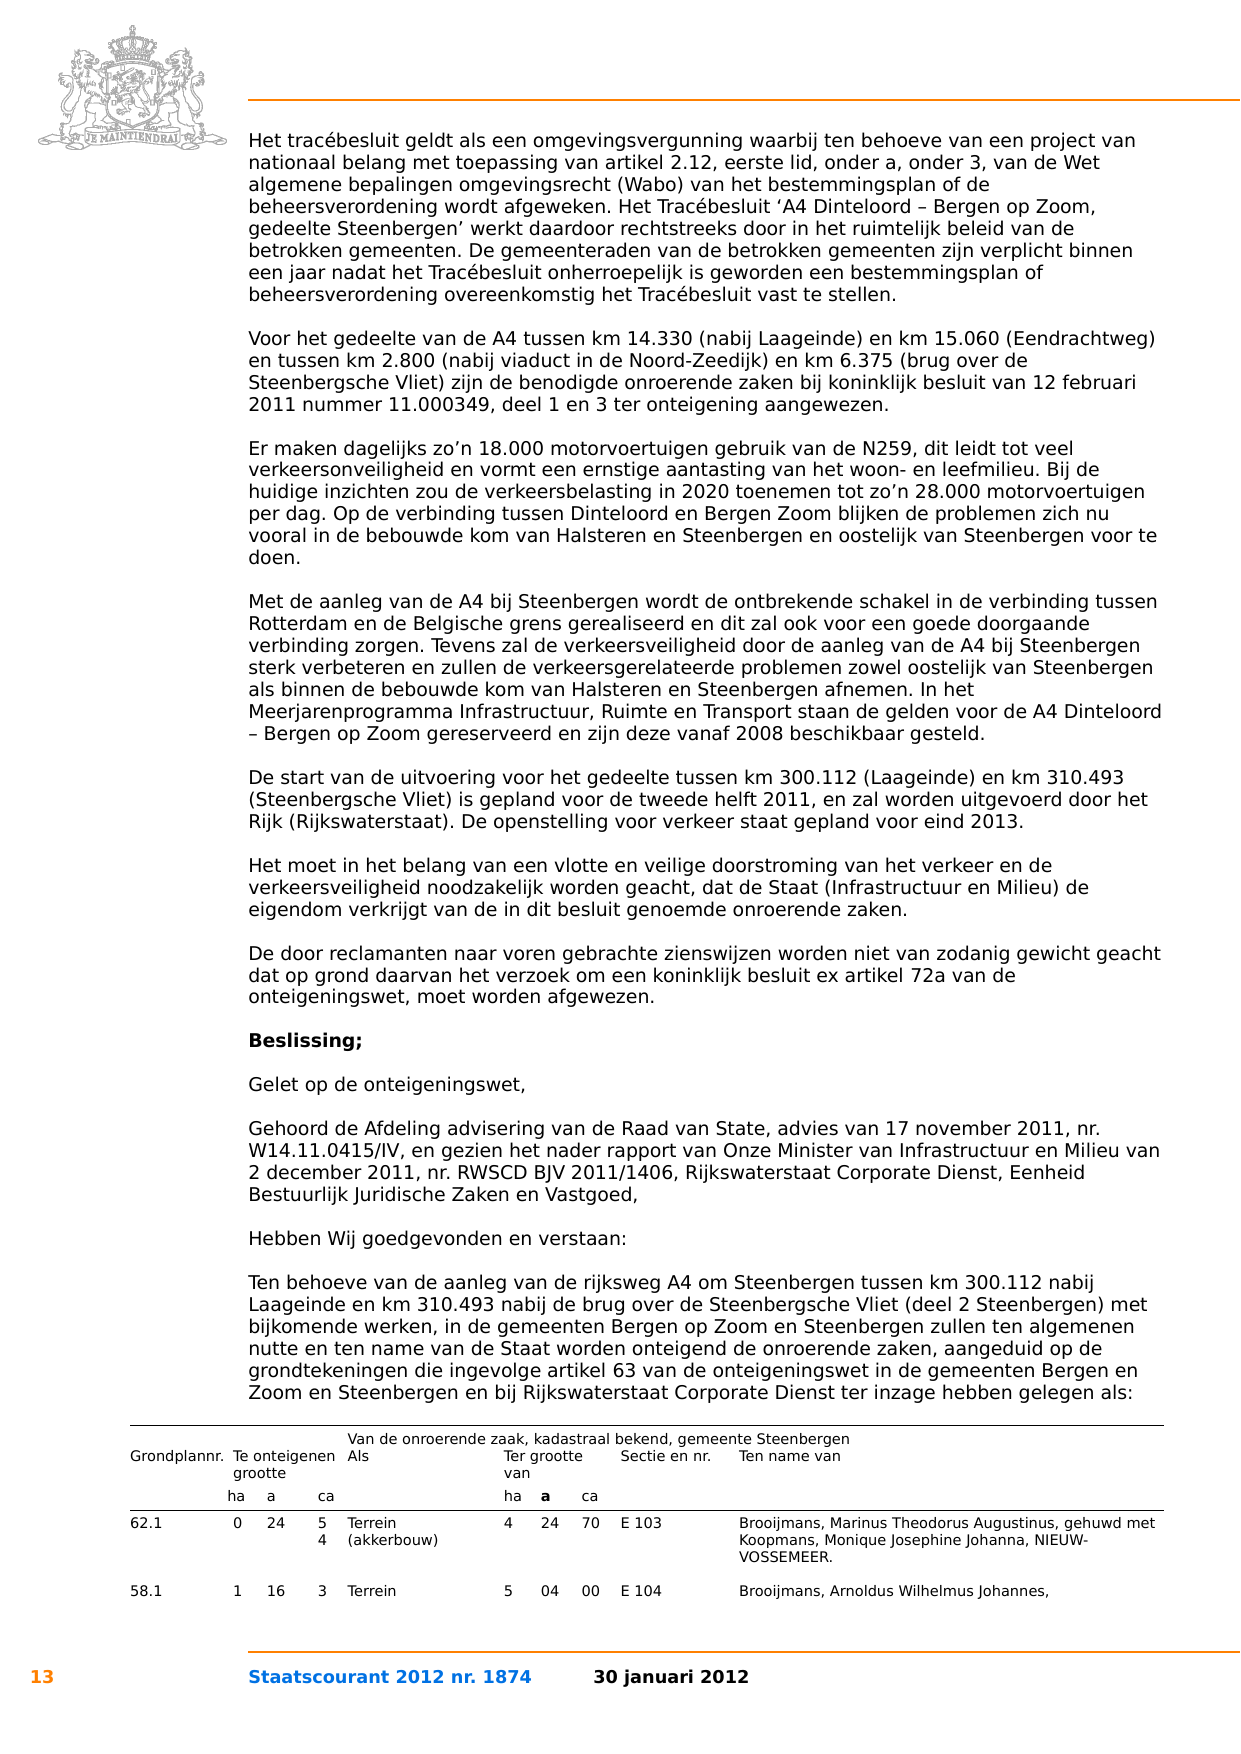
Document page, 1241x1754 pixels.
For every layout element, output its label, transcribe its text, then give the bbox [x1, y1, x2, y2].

table_cell [341, 1566, 498, 1583]
text Ten behoeve van de aanleg van de rijksweg A4 om Steenbergen tussen km 300.112 nabij Laageinde en km 310.493 nabij de brug over de Steenbergsche Vliet (deel 2 Steenbergen) met bijkomende werken, in de gemeenten Bergen op Zoom en Steenbergen zullen ten algemenen nutte en ten name van de Staat worden onteigend de onroerende zaken, aangeduid op de grondtekeningen die ingevolge artikel 63 van de onteigeningswet in de gemeenten Bergen en Zoom en Steenbergen en bij Rijkswaterstaat Corporate Dienst ter inzage hebben gelegen als: [248, 1272, 1163, 1403]
table_cell 24 [261, 1511, 312, 1566]
table_cell Te onteigenen grootte [227, 1448, 341, 1487]
table_cell Sectie en nr. [614, 1448, 733, 1509]
table_cell 24 [535, 1511, 576, 1566]
table_cell 58.1 [130, 1583, 227, 1600]
table_cell 1 [227, 1583, 261, 1600]
table_cell Als [341, 1448, 498, 1509]
table_cell 54 [312, 1511, 341, 1566]
text De start van de uitvoering voor het gedeelte tussen km 300.112 (Laageinde) en km 310.493 (Steenbergsche Vliet) is gepland voor de tweede helft 2011, en zal worden uitgevoerd door het Rijk (Rijkswaterstaat). De openstelling voor verkeer staat gepland voor eind 2013. [248, 767, 1163, 833]
table_cell ha [498, 1487, 534, 1509]
table_cell [261, 1566, 312, 1583]
table_header [130, 1426, 341, 1448]
text Met de aanleg van de A4 bij Steenbergen wordt de ontbrekende schakel in de verbinding tussen Rotterdam en de Belgische grens gerealiseerd en dit zal ook voor een goede doorgaande verbinding zorgen. Tevens zal de verkeersveiligheid door de aanleg van de A4 bij Steenbergen sterk verbeteren en zullen de verkeersgerelateerde problemen zowel oostelijk van Steenbergen als binnen de bebouwde kom van Halsteren en Steenbergen afnemen. In het Meerjarenprogramma Infrastructuur, Ruimte en Transport staan de gelden voor de A4 Dinteloord – Bergen op Zoom gereserveerd en zijn deze vanaf 2008 beschikbaar gesteld. [248, 591, 1163, 745]
table_cell 00 [576, 1583, 614, 1600]
table_cell Brooijmans, Marinus Theodorus Augustinus, gehuwd met Koopmans, Monique Josephine Johanna, NIEUW-VOSSEMEER. [733, 1511, 1163, 1566]
table_cell 16 [261, 1583, 312, 1600]
table_cell [614, 1566, 733, 1583]
table_cell Brooijmans, Arnoldus Wilhelmus Johannes, [733, 1583, 1163, 1600]
text Gehoord de Afdeling advisering van de Raad van State, advies van 17 november 2011, nr. W14.11.0415/IV, en gezien het nader rapport van Onze Minister van Infrastructuur en Milieu van 2 december 2011, nr. RWSCD BJV 2011/1406, Rijkswaterstaat Corporate Dienst, Eenheid Bestuurlijk Juridische Zaken en Vastgoed, [248, 1118, 1163, 1206]
table_cell 04 [535, 1583, 576, 1600]
table_cell 70 [576, 1511, 614, 1566]
table_cell ha [227, 1487, 261, 1509]
text Voor het gedeelte van de A4 tussen km 14.330 (nabij Laageinde) en km 15.060 (Eendrachtweg) en tussen km 2.800 (nabij viaduct in de Noord-Zeedijk) en km 6.375 (brug over de Steenbergsche Vliet) zijn de benodigde onroerende zaken bij koninklijk besluit van 12 februari 2011 nummer 11.000349, deel 1 en 3 ter onteigening aangewezen. [248, 328, 1163, 416]
picture [38, 25, 227, 150]
table_cell 3 [312, 1583, 341, 1600]
table_cell E 103 [614, 1511, 733, 1566]
table_cell [498, 1566, 534, 1583]
table_cell a [261, 1487, 312, 1509]
text Het tracébesluit geldt als een omgevingsvergunning waarbij ten behoeve van een project van nationaal belang met toepassing van artikel 2.12, eerste lid, onder a, onder 3, van de Wet algemene bepalingen omgevingsrecht (Wabo) van het bestemmingsplan of de beheersverordening wordt afgeweken. Het Tracébesluit ‘A4 Dinteloord – Bergen op Zoom, gedeelte Steenbergen’ werkt daardoor rechtstreeks door in het ruimtelijk beleid van de betrokken gemeenten. De gemeenteraden van de betrokken gemeenten zijn verplicht binnen een jaar nadat het Tracébesluit onherroepelijk is geworden een bestemmingsplan of beheersverordening overeenkomstig het Tracébesluit vast te stellen. [248, 130, 1163, 306]
table_cell 0 [227, 1511, 261, 1566]
table_header Van de onroerende zaak, kadastraal bekend, gemeente Steenbergen [341, 1426, 1163, 1448]
table_cell 5 [498, 1583, 534, 1600]
table_cell 4 [498, 1511, 534, 1566]
table_cell [576, 1566, 614, 1583]
table_cell ca [312, 1487, 341, 1509]
text Het moet in het belang van een vlotte en veilige doorstroming van het verkeer en de verkeersveiligheid noodzakelijk worden geacht, dat de Staat (Infrastructuur en Milieu) de eigendom verkrijgt van de in dit besluit genoemde onroerende zaken. [248, 855, 1163, 921]
table_cell ca [576, 1487, 614, 1509]
table_cell Ten name van [733, 1448, 1163, 1509]
text Gelet op de onteigeningswet, [248, 1074, 1163, 1096]
table_cell [227, 1566, 261, 1583]
table_cell Terrein [341, 1583, 498, 1600]
table_cell Grondplannr. [130, 1448, 227, 1509]
table_cell [535, 1566, 576, 1583]
table_cell [733, 1566, 1163, 1583]
subtitle Beslissing; [248, 1030, 1163, 1052]
text Hebben Wij goedgevonden en verstaan: [248, 1228, 1163, 1250]
table_cell Ter grootte van [498, 1448, 614, 1487]
table_cell [312, 1566, 341, 1583]
text Er maken dagelijks zo’n 18.000 motorvoertuigen gebruik van de N259, dit leidt tot veel verkeersonveiligheid en vormt een ernstige aantasting van het woon- en leefmilieu. Bij de huidige inzichten zou de verkeersbelasting in 2020 toenemen tot zo’n 28.000 motorvoertuigen per dag. Op de verbinding tussen Dinteloord en Bergen Zoom blijken de problemen zich nu vooral in de bebouwde kom van Halsteren en Steenbergen en oostelijk van Steenbergen voor te doen. [248, 437, 1163, 569]
table_cell [130, 1566, 227, 1583]
text De door reclamanten naar voren gebrachte zienswijzen worden niet van zodanig gewicht geacht dat op grond daarvan het verzoek om een koninklijk besluit ex artikel 72a van de onteigeningswet, moet worden afgewezen. [248, 942, 1163, 1008]
table_cell 62.1 [130, 1511, 227, 1566]
table_cell Terrein (akkerbouw) [341, 1511, 498, 1566]
table_cell E 104 [614, 1583, 733, 1600]
table_cell a [535, 1487, 576, 1509]
